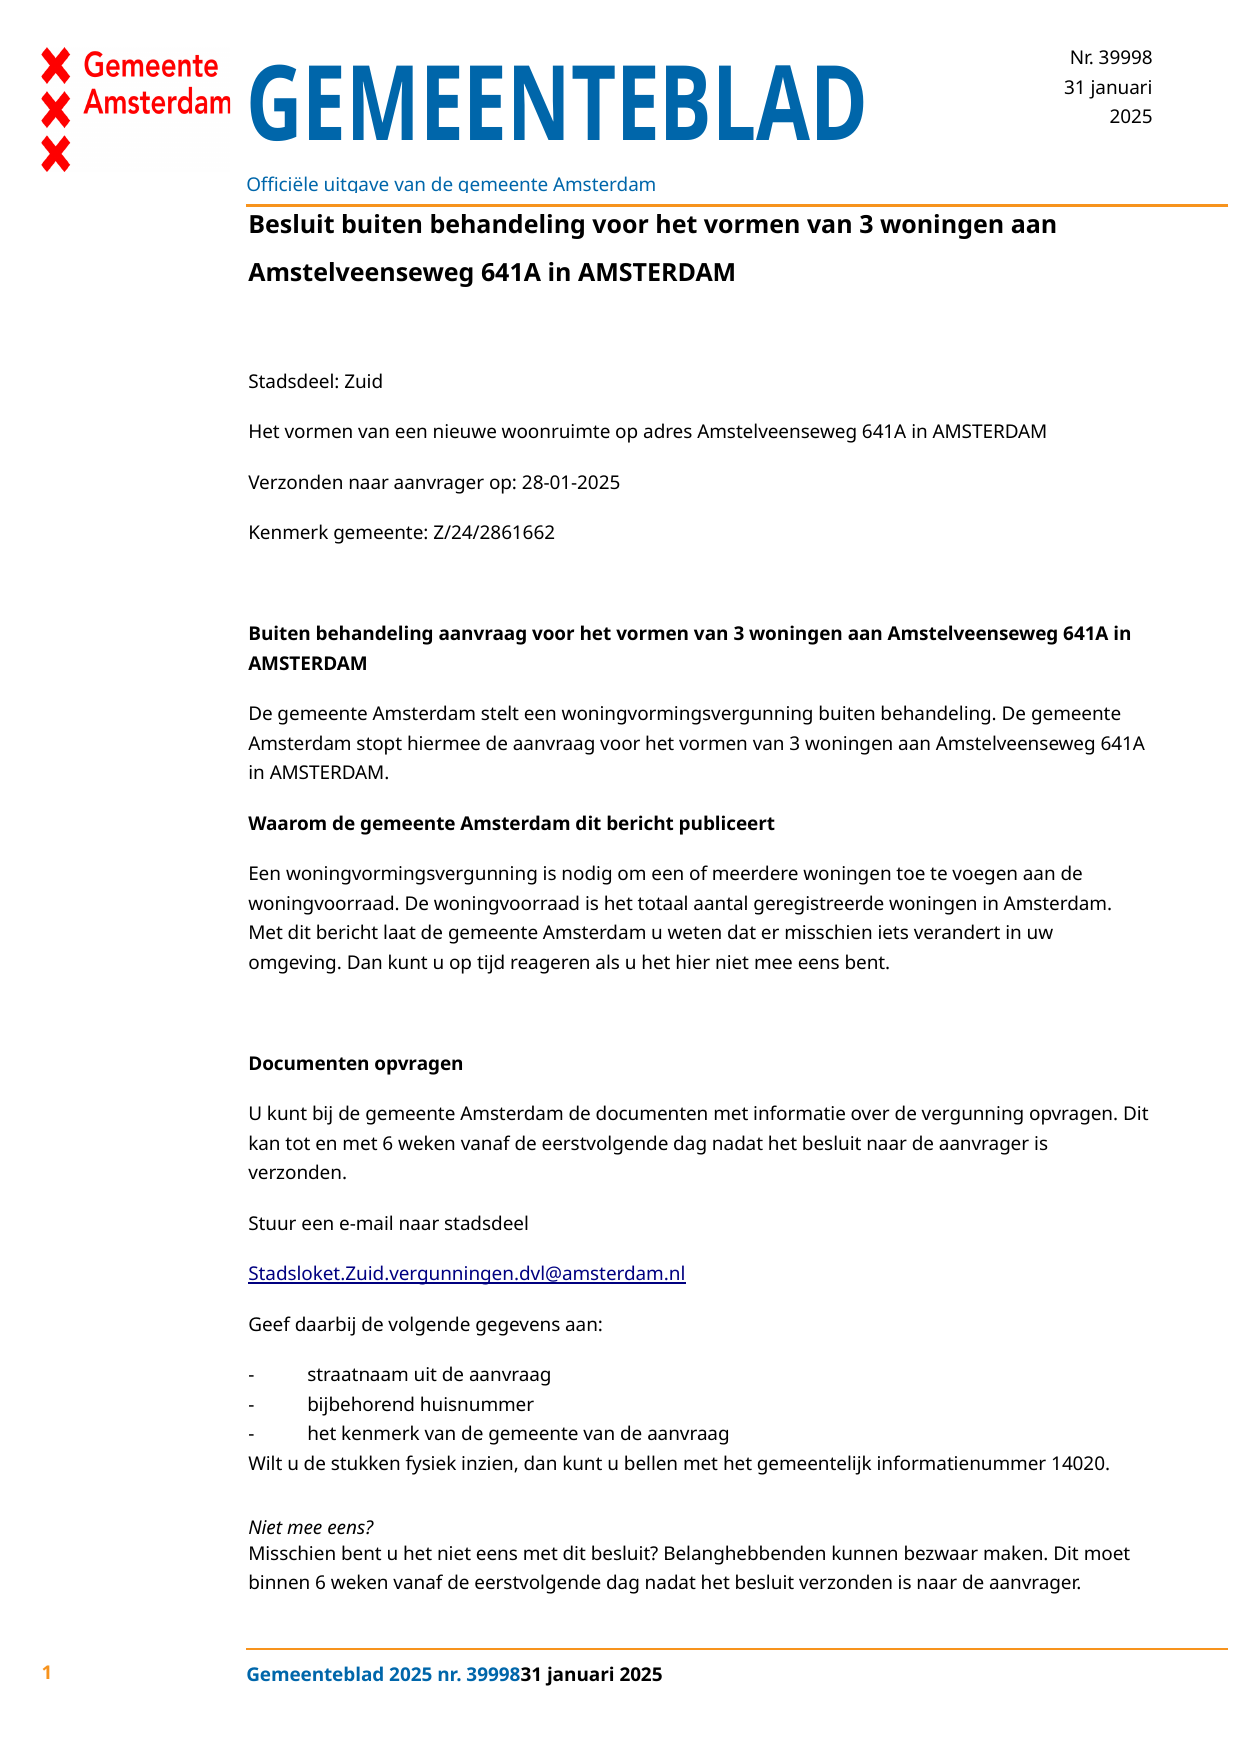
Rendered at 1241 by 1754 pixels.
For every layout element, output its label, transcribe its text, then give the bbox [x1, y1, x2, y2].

text Een woningvormingsvergunning is nodig om een of meerdere woningen toe te voegen aan de woningvoorraad. De woningvoorraad is het totaal aantal geregistreerde woningen in Amsterdam. Met dit bericht laat de gemeente Amsterdam u weten dat er misschien iets verandert in uw omgeving. Dan kunt u op tijd reageren als u het hier niet mee eens bent. [248, 860, 1152, 975]
list bijbehorend huisnummer [248, 1391, 1152, 1417]
text Stuur een e-mail naar stadsdeel [248, 1210, 1152, 1236]
text Stadsloket.Zuid.vergunningen.dvl@amsterdam.nl [248, 1260, 1152, 1286]
text Stadsdeel: Zuid [248, 368, 1152, 394]
text Wilt u de stukken fysiek inzien, dan kunt u bellen met het gemeentelijk informatienummer 14020. [248, 1450, 1152, 1476]
text Geef daarbij de volgende gegevens aan: [248, 1311, 1152, 1337]
text Niet mee eens? [248, 1514, 1152, 1540]
text U kunt bij de gemeente Amsterdam de documenten met informatie over de vergunning opvragen. Dit kan tot en met 6 weken vanaf de eerstvolgende dag nadat het besluit naar de aanvrager is verzonden. [248, 1100, 1152, 1185]
text Waarom de gemeente Amsterdam dit bericht publiceert [248, 810, 1152, 836]
text Verzonden naar aanvrager op: 28-01-2025 [248, 469, 1152, 495]
text Kenmerk gemeente: Z/24/2861662 [248, 519, 1152, 545]
picture [41, 47, 231, 172]
text Besluit buiten behandeling voor het vormen van 3 woningen aan Amstelveenseweg 641A in AMSTERDAM [248, 207, 1152, 288]
list straatnaam uit de aanvraag [248, 1361, 1152, 1387]
text Documenten opvragen [248, 1050, 1152, 1076]
list het kenmerk van de gemeente van de aanvraag [248, 1420, 1152, 1446]
text Het vormen van een nieuwe woonruimte op adres Amstelveenseweg 641A in AMSTERDAM [248, 419, 1152, 444]
text De gemeente Amsterdam stelt een woningvormingsvergunning buiten behandeling. De gemeente Amsterdam stopt hiermee de aanvraag voor het vormen van 3 woningen aan Amstelveenseweg 641A in AMSTERDAM. [248, 700, 1152, 785]
text Misschien bent u het niet eens met dit besluit? Belanghebbenden kunnen bezwaar maken. Dit moet binnen 6 weken vanaf de eerstvolgende dag nadat het besluit verzonden is naar de aanvrager. [248, 1540, 1152, 1595]
text Buiten behandeling aanvraag voor het vormen van 3 woningen aan Amstelveenseweg 641A in AMSTERDAM [248, 620, 1152, 676]
